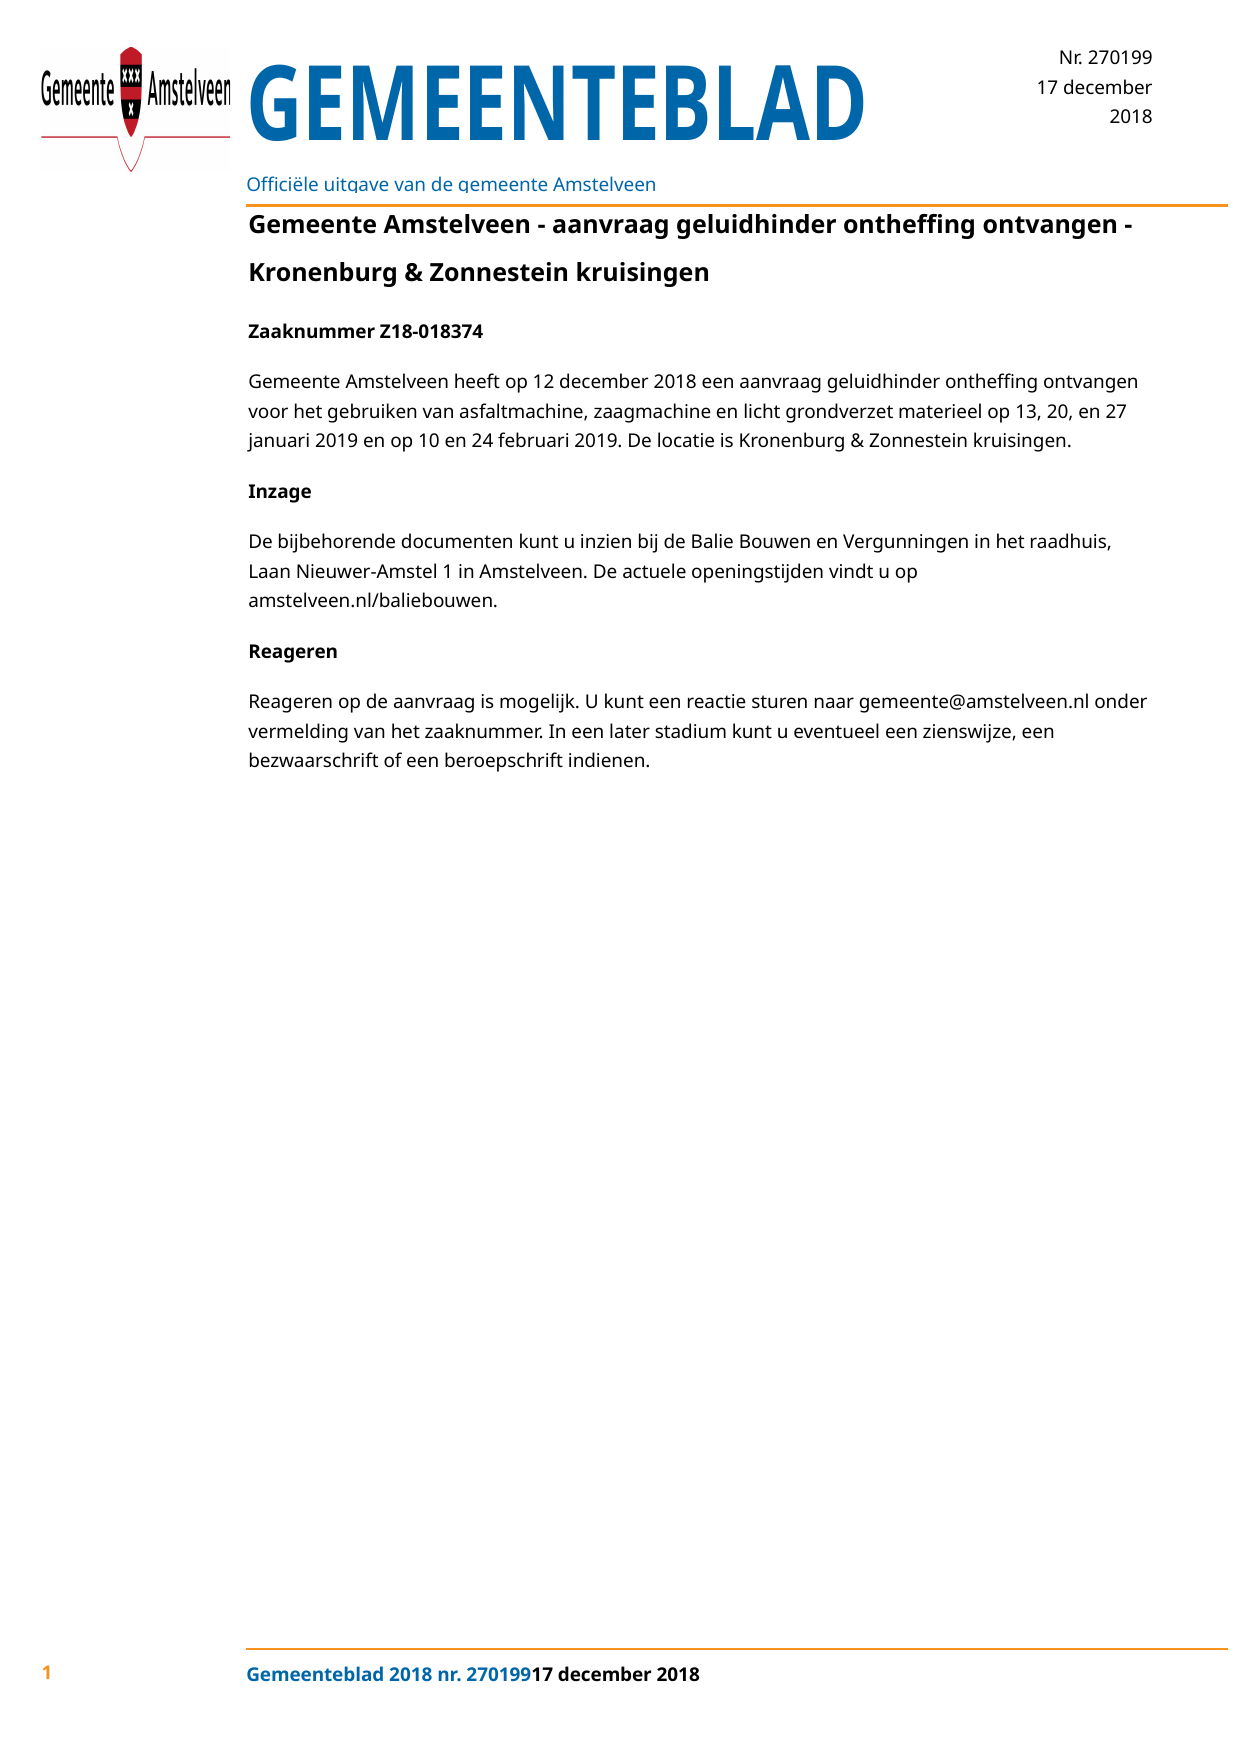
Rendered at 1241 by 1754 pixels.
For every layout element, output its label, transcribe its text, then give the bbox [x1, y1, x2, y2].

text Reageren [248, 638, 1152, 664]
text Gemeente Amstelveen heeft op 12 december 2018 een aanvraag geluidhinder ontheffing ontvangen voor het gebruiken van asfaltmachine, zaagmachine en licht grondverzet materieel op 13, 20, en 27 januari 2019 en op 10 en 24 februari 2019. De locatie is Kronenburg & Zonnestein kruisingen. [248, 368, 1152, 453]
text Reageren op de aanvraag is mogelijk. U kunt een reactie sturen naar gemeente@amstelveen.nl onder vermelding van het zaaknummer. In een later stadium kunt u eventueel een zienswijze, een bezwaarschrift of een beroepschrift indienen. [248, 688, 1152, 773]
text Zaaknummer Z18-018374 [248, 318, 1152, 344]
picture [41, 47, 231, 172]
text De bijbehorende documenten kunt u inzien bij de Balie Bouwen en Vergunningen in het raadhuis, Laan Nieuwer-Amstel 1 in Amstelveen. De actuele openingstijden vindt u op amstelveen.nl/baliebouwen. [248, 528, 1152, 613]
text Gemeente Amstelveen - aanvraag geluidhinder ontheffing ontvangen - Kronenburg & Zonnestein kruisingen [248, 207, 1152, 288]
text Inzage [248, 478, 1152, 504]
